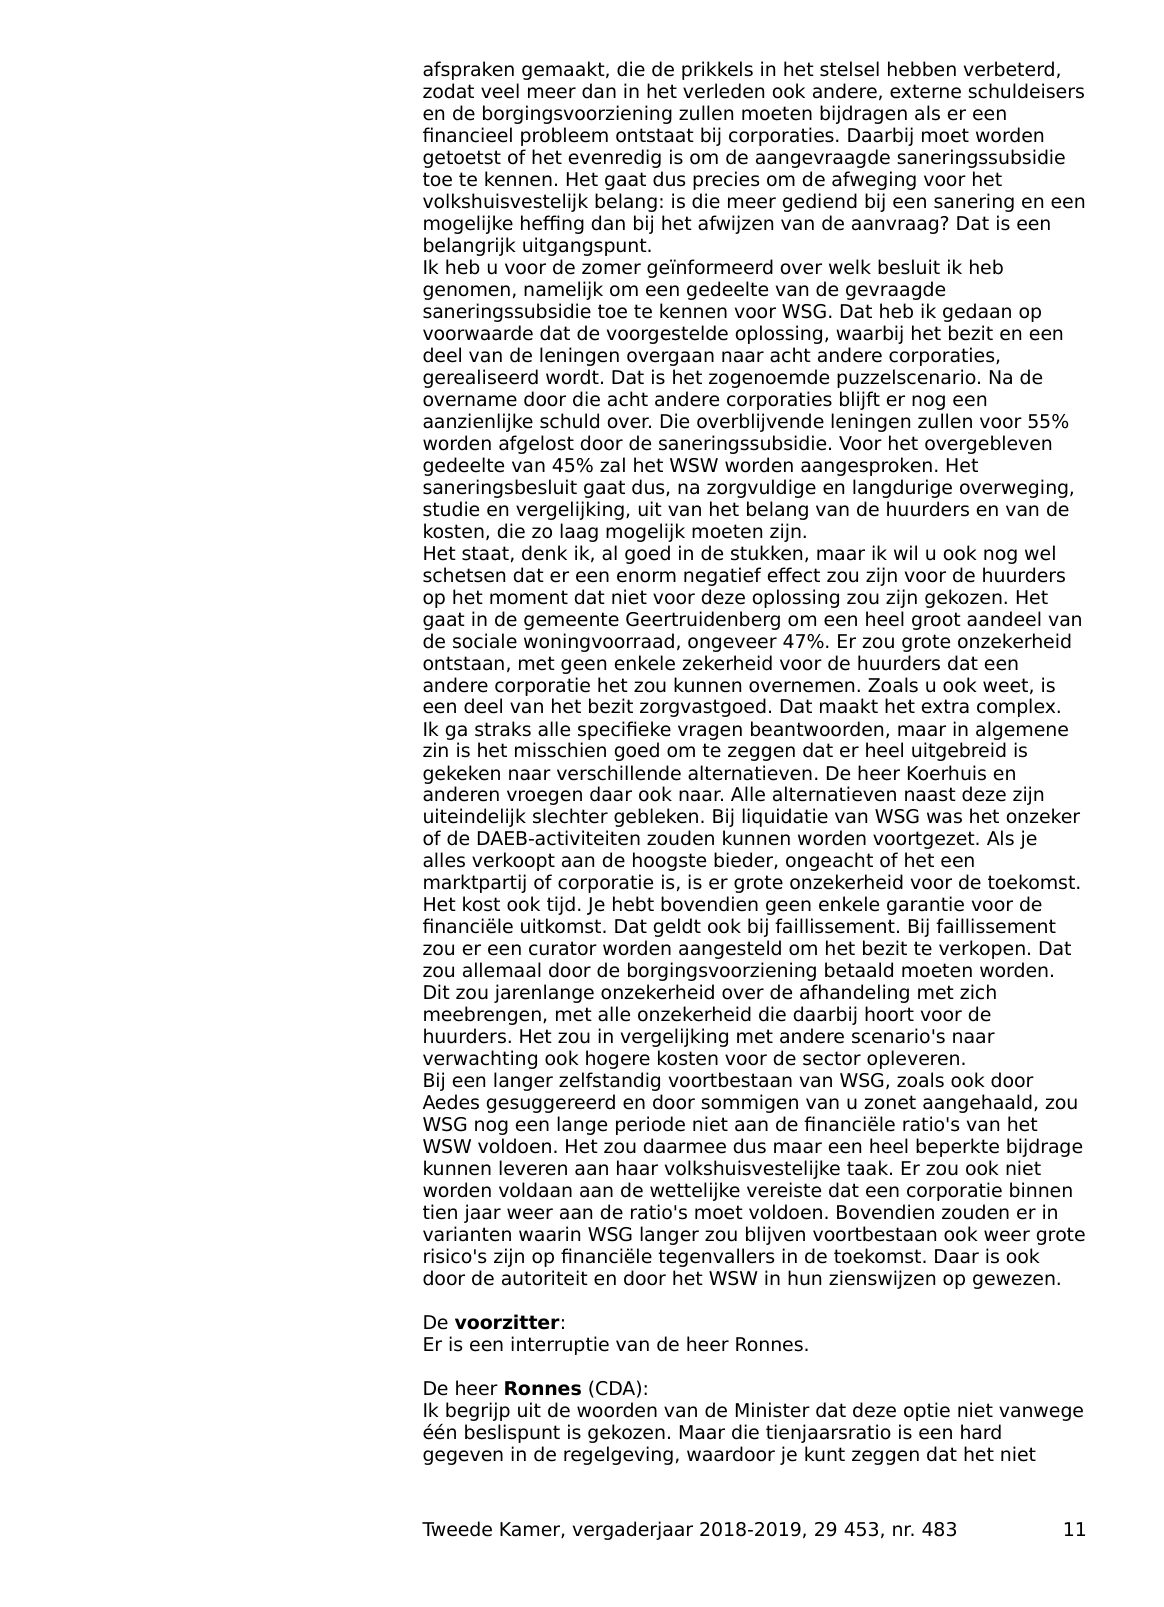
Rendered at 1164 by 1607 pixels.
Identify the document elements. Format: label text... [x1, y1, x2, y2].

text Ik heb u voor de zomer geïnformeerd over welk besluit ik heb genomen, namelijk om een gedeelte van de gevraagde saneringssubsidie toe te kennen voor WSG. Dat heb ik gedaan op voorwaarde dat de voorgestelde oplossing, waarbij het bezit en een deel van de leningen overgaan naar acht andere corporaties, gerealiseerd wordt. Dat is het zogenoemde puzzelscenario. Na de overname door die acht andere corporaties blijft er nog een aanzienlijke schuld over. Die overblijvende leningen zullen voor 55% worden afgelost door de saneringssubsidie. Voor het overgebleven gedeelte van 45% zal het WSW worden aangesproken. Het saneringsbesluit gaat dus, na zorgvuldige en langdurige overweging, studie en vergelijking, uit van het belang van de huurders en van de kosten, die zo laag mogelijk moeten zijn. [422, 257, 1087, 543]
text De heer Ronnes (CDA): [422, 1378, 1087, 1400]
text Ik ga straks alle specifieke vragen beantwoorden, maar in algemene zin is het misschien goed om te zeggen dat er heel uitgebreid is gekeken naar verschillende alternatieven. De heer Koerhuis en anderen vroegen daar ook naar. Alle alternatieven naast deze zijn uiteindelijk slechter gebleken. Bij liquidatie van WSG was het onzeker of de DAEB-activiteiten zouden kunnen worden voortgezet. Als je alles verkoopt aan de hoogste bieder, ongeacht of het een marktpartij of corporatie is, is er grote onzekerheid voor de toekomst. Het kost ook tijd. Je hebt bovendien geen enkele garantie voor de financiële uitkomst. Dat geldt ook bij faillissement. Bij faillissement zou er een curator worden aangesteld om het bezit te verkopen. Dat zou allemaal door de borgingsvoorziening betaald moeten worden. Dit zou jarenlange onzekerheid over de afhandeling met zich meebrengen, met alle onzekerheid die daarbij hoort voor de huurders. Het zou in vergelijking met andere scenario's naar verwachting ook hogere kosten voor de sector opleveren. [422, 718, 1087, 1070]
text Ik begrijp uit de woorden van de Minister dat deze optie niet vanwege één beslispunt is gekozen. Maar die tienjaarsratio is een hard gegeven in de regelgeving, waardoor je kunt zeggen dat het niet [422, 1400, 1087, 1466]
text Het staat, denk ik, al goed in de stukken, maar ik wil u ook nog wel schetsen dat er een enorm negatief effect zou zijn voor de huurders op het moment dat niet voor deze oplossing zou zijn gekozen. Het gaat in de gemeente Geertruidenberg om een heel groot aandeel van de sociale woningvoorraad, ongeveer 47%. Er zou grote onzekerheid ontstaan, met geen enkele zekerheid voor de huurders dat een andere corporatie het zou kunnen overnemen. Zoals u ook weet, is een deel van het bezit zorgvastgoed. Dat maakt het extra complex. [422, 543, 1087, 718]
text De voorzitter: [422, 1312, 1087, 1334]
text Bij een langer zelfstandig voortbestaan van WSG, zoals ook door Aedes gesuggereerd en door sommigen van u zonet aangehaald, zou WSG nog een lange periode niet aan de financiële ratio's van het WSW voldoen. Het zou daarmee dus maar een heel beperkte bijdrage kunnen leveren aan haar volkshuisvestelijke taak. Er zou ook niet worden voldaan aan de wettelijke vereiste dat een corporatie binnen tien jaar weer aan de ratio's moet voldoen. Bovendien zouden er in varianten waarin WSG langer zou blijven voortbestaan ook weer grote risico's zijn op financiële tegenvallers in de toekomst. Daar is ook door de autoriteit en door het WSW in hun zienswijzen op gewezen. [422, 1070, 1087, 1290]
text afspraken gemaakt, die de prikkels in het stelsel hebben verbeterd, zodat veel meer dan in het verleden ook andere, externe schuldeisers en de borgingsvoorziening zullen moeten bijdragen als er een financieel probleem ontstaat bij corporaties. Daarbij moet worden getoetst of het evenredig is om de aangevraagde saneringssubsidie toe te kennen. Het gaat dus precies om de afweging voor het volkshuisvestelijk belang: is die meer gediend bij een sanering en een mogelijke heffing dan bij het afwijzen van de aanvraag? Dat is een belangrijk uitgangspunt. [422, 59, 1087, 257]
text Er is een interruptie van de heer Ronnes. [422, 1334, 1087, 1356]
